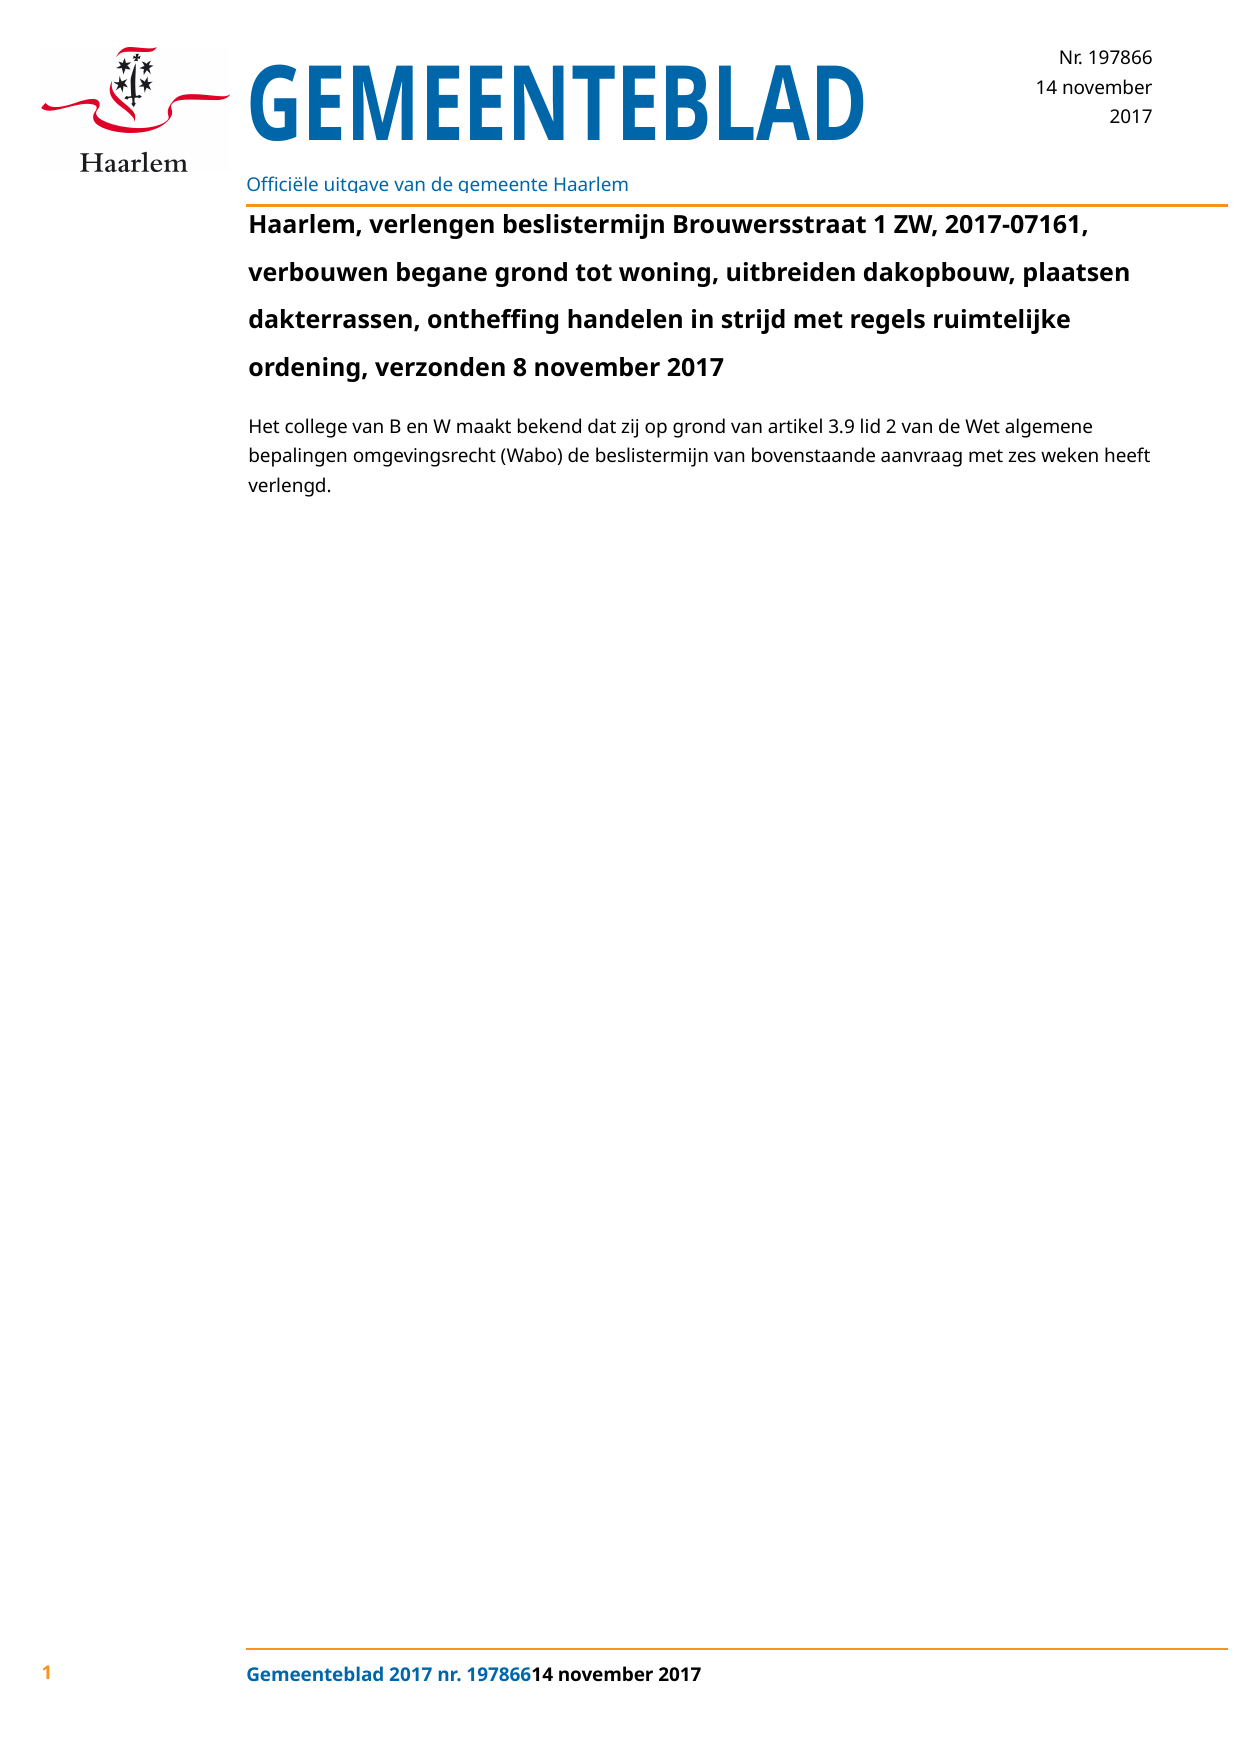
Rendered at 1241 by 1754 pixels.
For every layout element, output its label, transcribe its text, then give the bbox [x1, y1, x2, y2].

picture [41, 47, 231, 172]
text Het college van B en W maakt bekend dat zij op grond van artikel 3.9 lid 2 van de Wet algemene bepalingen omgevingsrecht (Wabo) de beslistermijn van bovenstaande aanvraag met zes weken heeft verlengd. [248, 413, 1152, 498]
text Haarlem, verlengen beslistermijn Brouwersstraat 1 ZW, 2017-07161, verbouwen begane grond tot woning, uitbreiden dakopbouw, plaatsen dakterrassen, ontheffing handelen in strijd met regels ruimtelijke ordening, verzonden 8 november 2017 [248, 207, 1152, 384]
